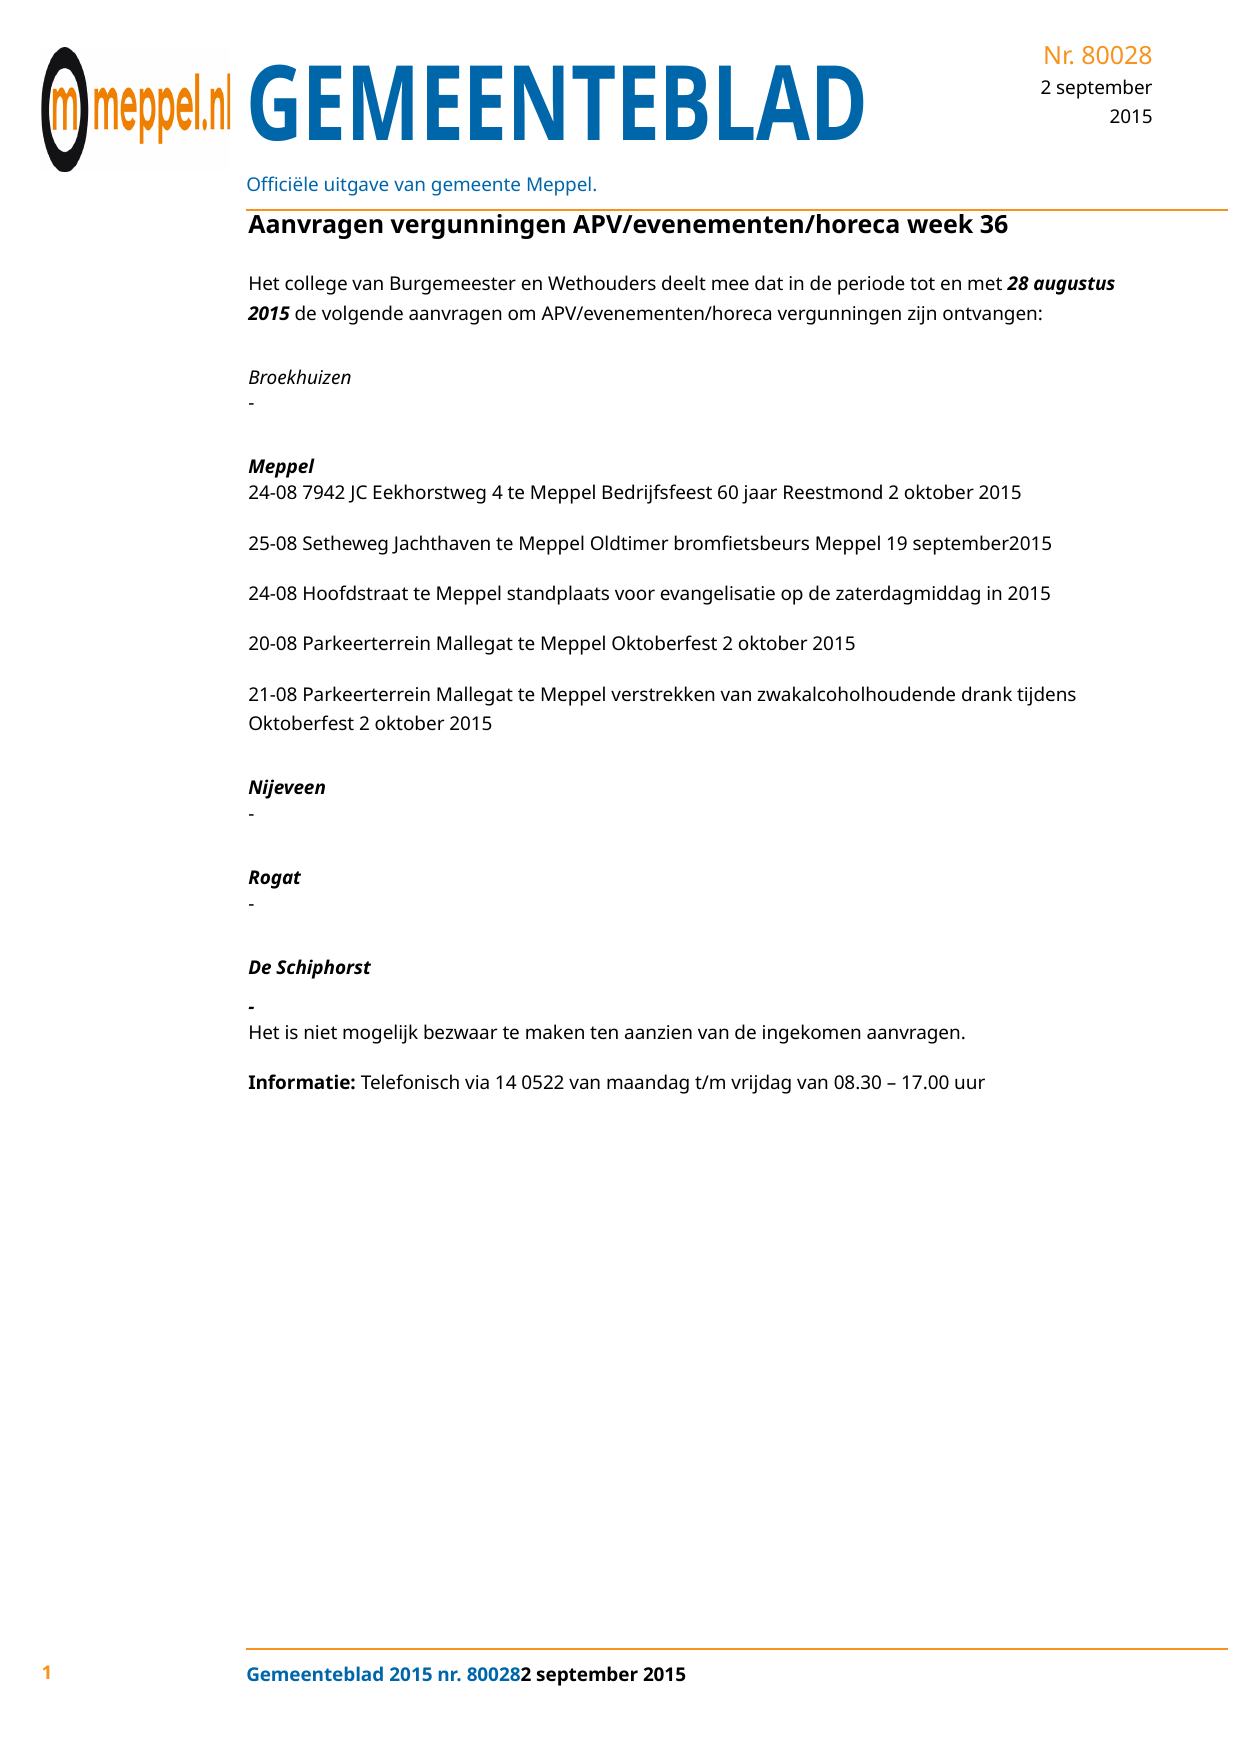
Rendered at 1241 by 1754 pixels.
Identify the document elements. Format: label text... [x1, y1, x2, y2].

text Meppel [248, 453, 1152, 479]
text - [248, 993, 1152, 1019]
text - [248, 389, 1152, 415]
text Nijeveen [248, 774, 1152, 800]
text 24-08 Hoofdstraat te Meppel standplaats voor evangelisatie op de zaterdagmiddag in 2015 [248, 580, 1152, 606]
picture [41, 47, 231, 172]
text Het is niet mogelijk bezwaar te maken ten aanzien van de ingekomen aanvragen. [248, 1019, 1152, 1044]
text Informatie: Telefonisch via 14 0522 van maandag t/m vrijdag van 08.30 – 17.00 uur [248, 1069, 1152, 1095]
text De Schiphorst [248, 954, 1152, 979]
text - [248, 890, 1152, 916]
text - [248, 800, 1152, 826]
text 24-08 7942 JC Eekhorstweg 4 te Meppel Bedrijfsfeest 60 jaar Reestmond 2 oktober 2015 [248, 479, 1152, 505]
text 20-08 Parkeerterrein Mallegat te Meppel Oktoberfest 2 oktober 2015 [248, 631, 1152, 656]
text Broekhuizen [248, 364, 1152, 389]
text 25-08 Setheweg Jachthaven te Meppel Oldtimer bromfietsbeurs Meppel 19 september2015 [248, 530, 1152, 555]
text 21-08 Parkeerterrein Mallegat te Meppel verstrekken van zwakalcoholhoudende drank tijdens Oktoberfest 2 oktober 2015 [248, 681, 1152, 736]
text Het college van Burgemeester en Wethouders deelt mee dat in de periode tot en met 28 augustus 2015 de volgende aanvragen om APV/evenementen/horeca vergunningen zijn ontvangen: [248, 270, 1152, 326]
text Aanvragen vergunningen APV/evenementen/horeca week 36 [248, 211, 1152, 241]
text Rogat [248, 864, 1152, 890]
